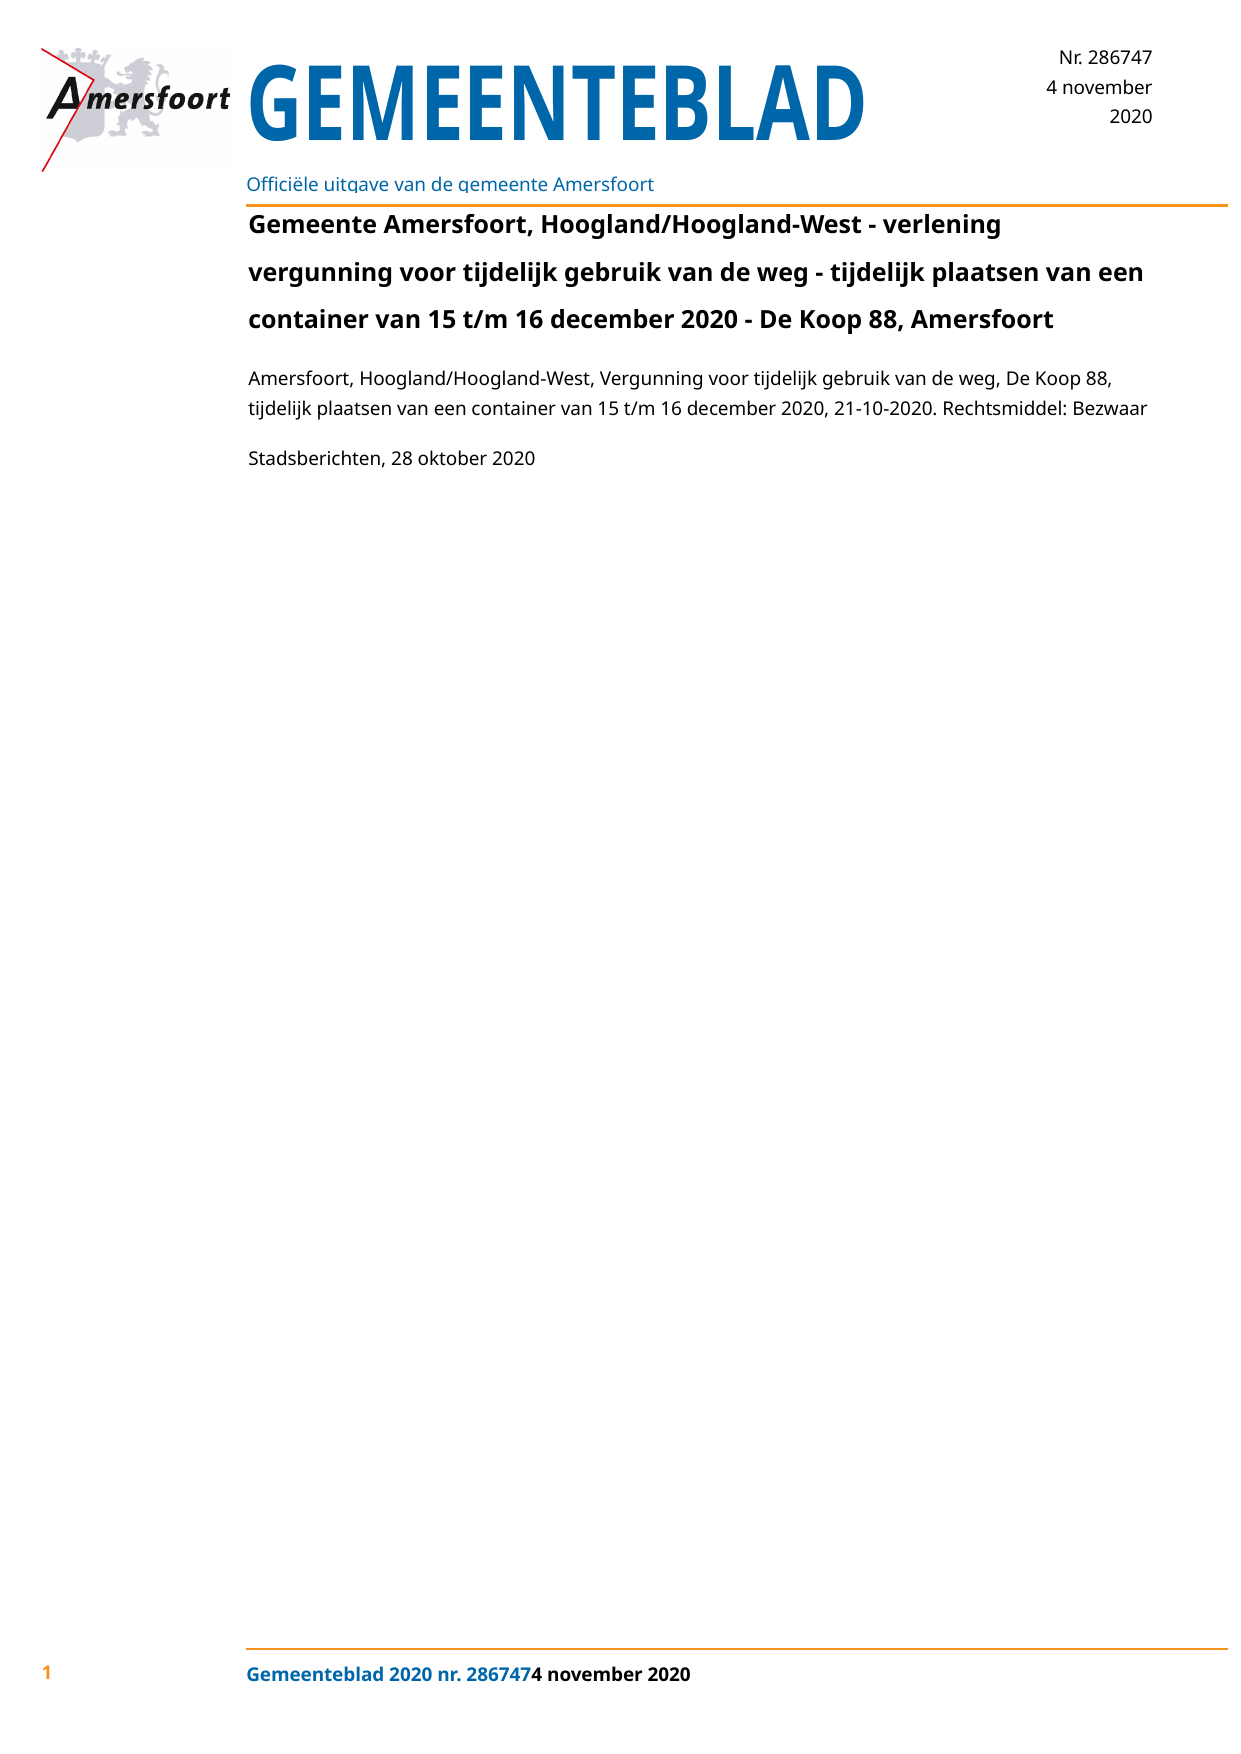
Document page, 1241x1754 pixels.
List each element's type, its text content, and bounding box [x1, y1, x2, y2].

text Amersfoort, Hoogland/Hoogland-West, Vergunning voor tijdelijk gebruik van de weg, De Koop 88, tijdelijk plaatsen van een container van 15 t/m 16 december 2020, 21-10-2020. Rechtsmiddel: Bezwaar [248, 366, 1152, 421]
text Stadsberichten, 28 oktober 2020 [248, 446, 1152, 471]
text Gemeente Amersfoort, Hoogland/Hoogland-West - verlening vergunning voor tijdelijk gebruik van de weg - tijdelijk plaatsen van een container van 15 t/m 16 december 2020 - De Koop 88, Amersfoort [248, 207, 1152, 336]
picture [41, 47, 231, 172]
